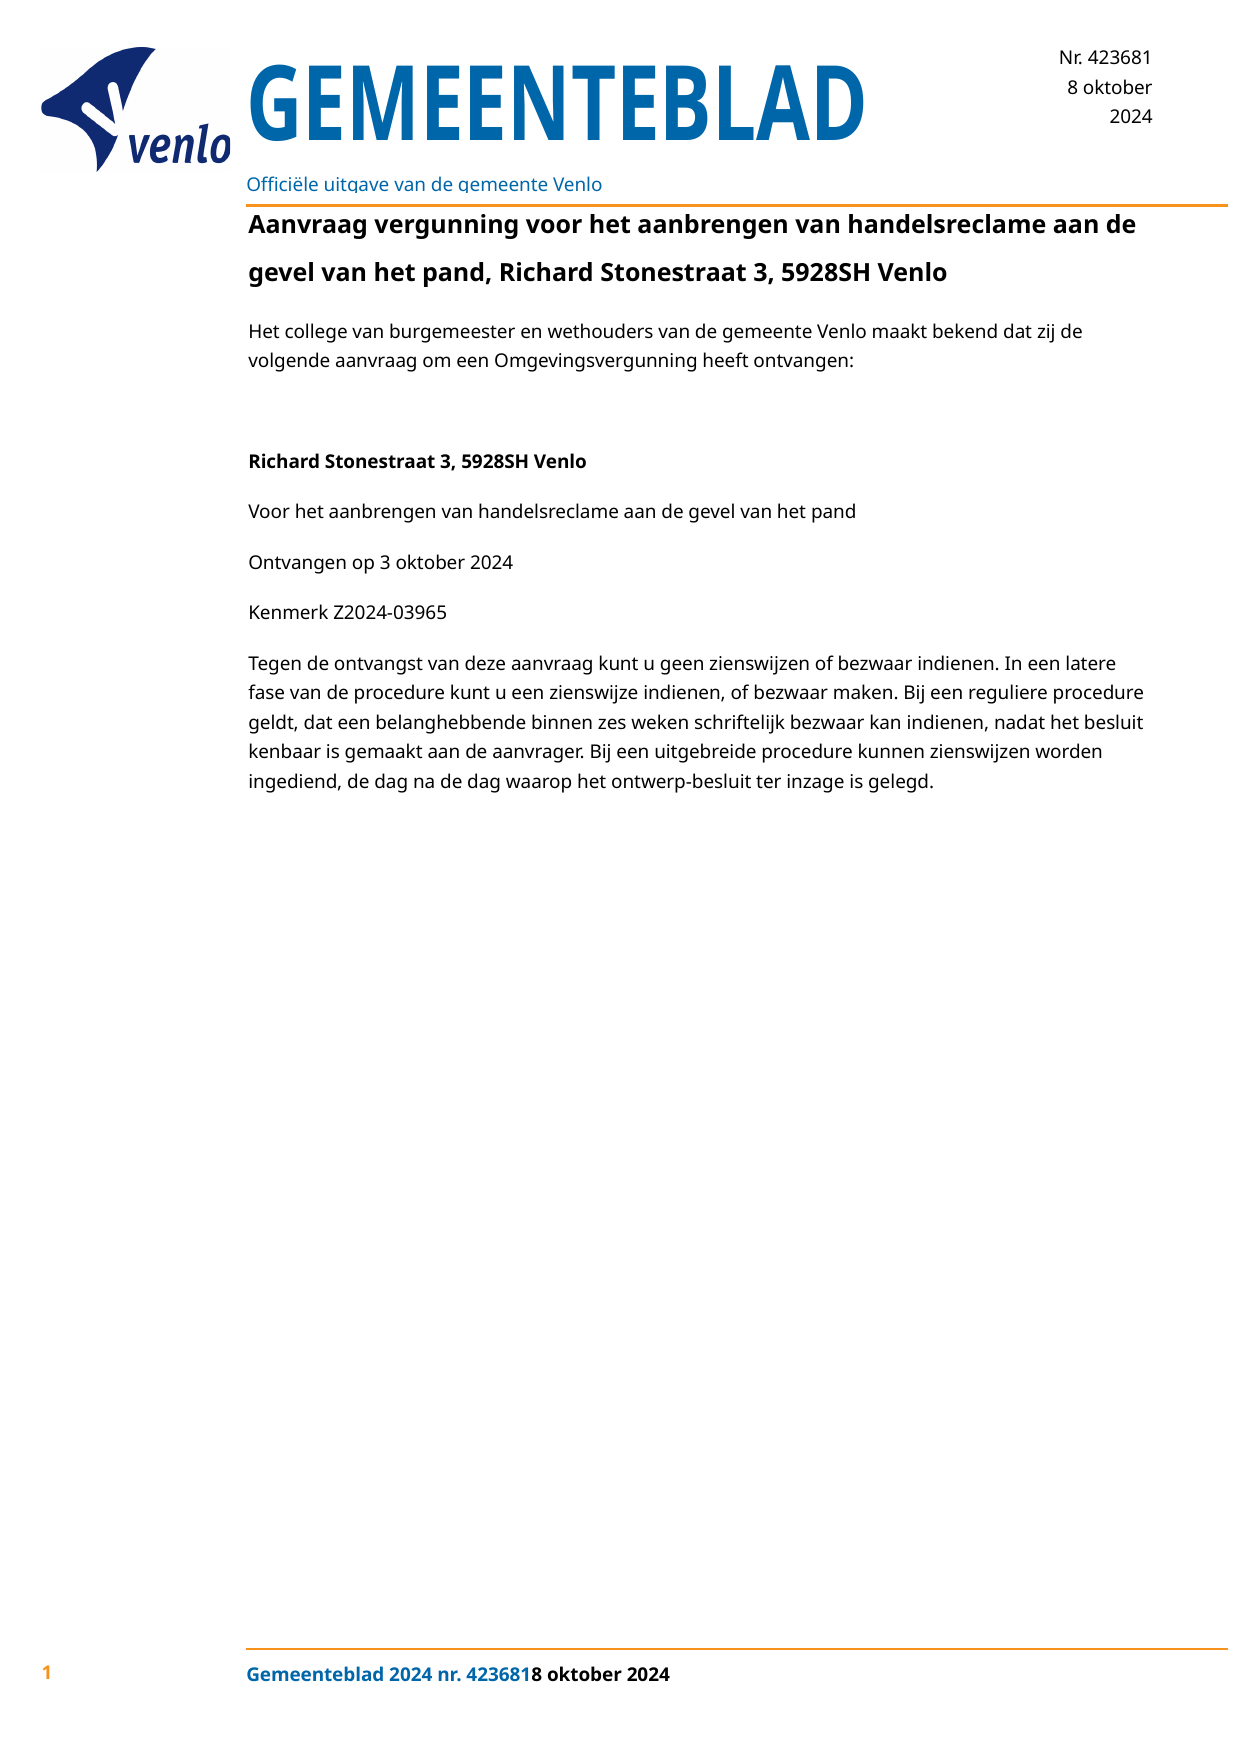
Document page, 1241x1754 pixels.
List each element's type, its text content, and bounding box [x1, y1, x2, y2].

text Richard Stonestraat 3, 5928SH Venlo [248, 448, 1152, 474]
text Het college van burgemeester en wethouders van de gemeente Venlo maakt bekend dat zij de volgende aanvraag om een Omgevingsvergunning heeft ontvangen: [248, 318, 1152, 373]
text Tegen de ontvangst van deze aanvraag kunt u geen zienswijzen of bezwaar indienen. In een latere fase van de procedure kunt u een zienswijze indienen, of bezwaar maken. Bij een reguliere procedure geldt, dat een belanghebbende binnen zes weken schriftelijk bezwaar kan indienen, nadat het besluit kenbaar is gemaakt aan de aanvrager. Bij een uitgebreide procedure kunnen zienswijzen worden ingediend, de dag na de dag waarop het ontwerp-besluit ter inzage is gelegd. [248, 650, 1152, 794]
text Kenmerk Z2024-03965 [248, 599, 1152, 625]
picture [41, 47, 231, 172]
text Ontvangen op 3 oktober 2024 [248, 549, 1152, 575]
text Aanvraag vergunning voor het aanbrengen van handelsreclame aan de gevel van het pand, Richard Stonestraat 3, 5928SH Venlo [248, 207, 1152, 288]
text Voor het aanbrengen van handelsreclame aan de gevel van het pand [248, 499, 1152, 524]
